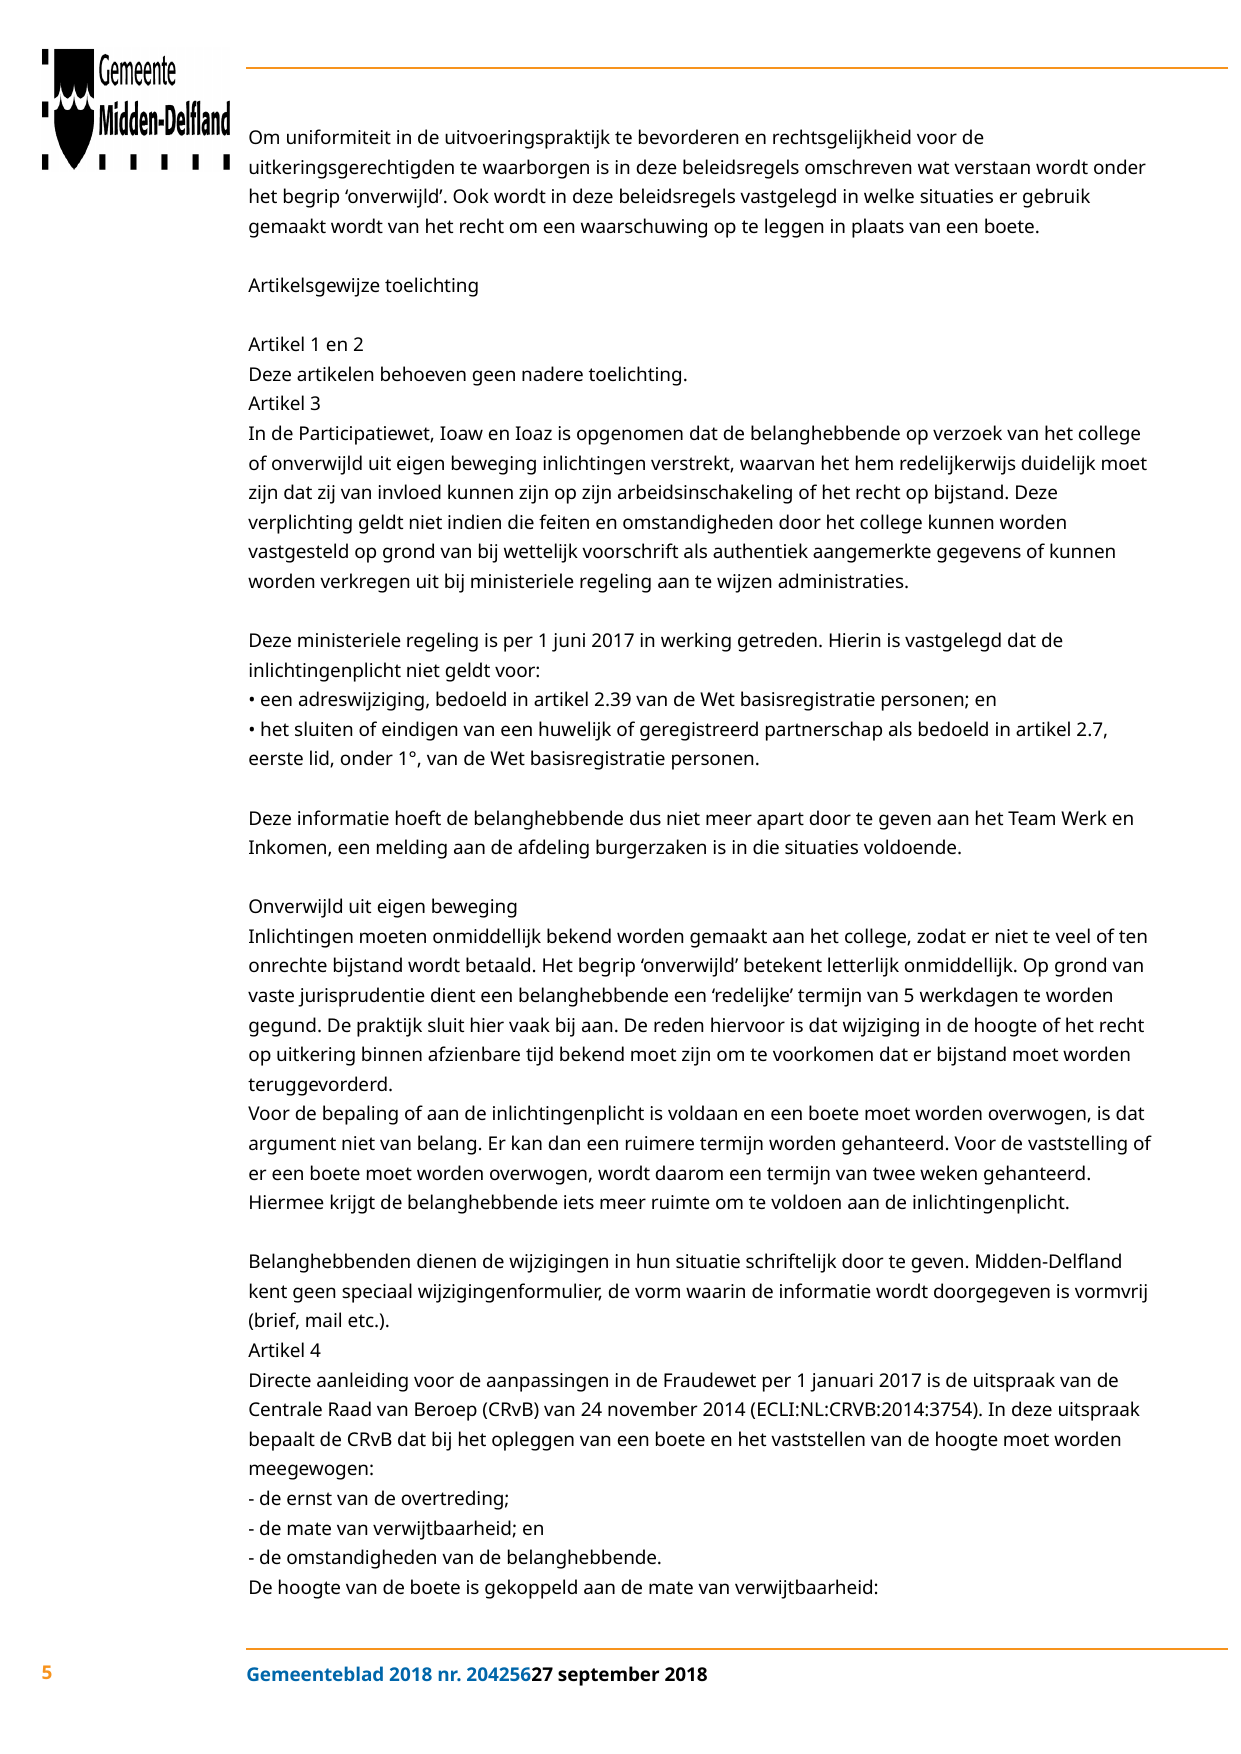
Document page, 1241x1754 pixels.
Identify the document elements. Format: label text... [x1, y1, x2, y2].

text Deze informatie hoeft de belanghebbende dus niet meer apart door te geven aan het Team Werk en Inkomen, een melding aan de afdeling burgerzaken is in die situaties voldoende. [248, 805, 1152, 860]
text Artikel 3 [248, 391, 1152, 416]
text In de Participatiewet, Ioaw en Ioaz is opgenomen dat de belanghebbende op verzoek van het college of onverwijld uit eigen beweging inlichtingen verstrekt, waarvan het hem redelijkerwijs duidelijk moet zijn dat zij van invloed kunnen zijn op zijn arbeidsinschakeling of het recht op bijstand. Deze verplichting geldt niet indien die feiten en omstandigheden door het college kunnen worden vastgesteld op grond van bij wettelijk voorschrift als authentiek aangemerkte gegevens of kunnen worden verkregen uit bij ministeriele regeling aan te wijzen administraties. [248, 420, 1152, 594]
text Artikel 1 en 2 [248, 331, 1152, 357]
text Onverwijld uit eigen beweging [248, 893, 1152, 919]
text Voor de bepaling of aan de inlichtingenplicht is voldaan en een boete moet worden overwogen, is dat argument niet van belang. Er kan dan een ruimere termijn worden gehanteerd. Voor de vaststelling of er een boete moet worden overwogen, wordt daarom een termijn van twee weken gehanteerd. Hiermee krijgt de belanghebbende iets meer ruimte om te voldoen aan de inlichtingenplicht. [248, 1101, 1152, 1215]
text - de omstandigheden van de belanghebbende. [248, 1544, 1152, 1570]
text Inlichtingen moeten onmiddellijk bekend worden gemaakt aan het college, zodat er niet te veel of ten onrechte bijstand wordt betaald. Het begrip ‘onverwijld’ betekent letterlijk onmiddellijk. Op grond van vaste jurisprudentie dient een belanghebbende een ‘redelijke’ termijn van 5 werkdagen te worden gegund. De praktijk sluit hier vaak bij aan. De reden hiervoor is dat wijziging in de hoogte of het recht op uitkering binnen afzienbare tijd bekend moet zijn om te voorkomen dat er bijstand moet worden teruggevorderd. [248, 923, 1152, 1097]
text - de mate van verwijtbaarheid; en [248, 1515, 1152, 1541]
text Deze artikelen behoeven geen nadere toelichting. [248, 361, 1152, 387]
text Deze ministeriele regeling is per 1 juni 2017 in werking getreden. Hierin is vastgelegd dat de inlichtingenplicht niet geldt voor: [248, 627, 1152, 683]
text Belanghebbenden dienen de wijzigingen in hun situatie schriftelijk door te geven. Midden-Delfland kent geen speciaal wijzigingenformulier, de vorm waarin de informatie wordt doorgegeven is vormvrij (brief, mail etc.). [248, 1248, 1152, 1333]
text Artikelsgewijze toelichting [248, 272, 1152, 298]
text • een adreswijziging, bedoeld in artikel 2.39 van de Wet basisregistratie personen; en [248, 686, 1152, 712]
picture [41, 47, 231, 172]
text Om uniformiteit in de uitvoeringspraktijk te bevorderen en rechtsgelijkheid voor de uitkeringsgerechtigden te waarborgen is in deze beleidsregels omschreven wat verstaan wordt onder het begrip ‘onverwijld’. Ook wordt in deze beleidsregels vastgelegd in welke situaties er gebruik gemaakt wordt van het recht om een waarschuwing op te leggen in plaats van een boete. [248, 124, 1152, 239]
text Artikel 4 [248, 1337, 1152, 1363]
text De hoogte van de boete is gekoppeld aan de mate van verwijtbaarheid: [248, 1574, 1152, 1600]
text • het sluiten of eindigen van een huwelijk of geregistreerd partnerschap als bedoeld in artikel 2.7, eerste lid, onder 1°, van de Wet basisregistratie personen. [248, 716, 1152, 771]
text Directe aanleiding voor de aanpassingen in de Fraudewet per 1 januari 2017 is de uitspraak van de Centrale Raad van Beroep (CRvB) van 24 november 2014 (ECLI:NL:CRVB:2014:3754). In deze uitspraak bepaalt de CRvB dat bij het opleggen van een boete en het vaststellen van de hoogte moet worden meegewogen: [248, 1367, 1152, 1481]
text - de ernst van de overtreding; [248, 1485, 1152, 1511]
